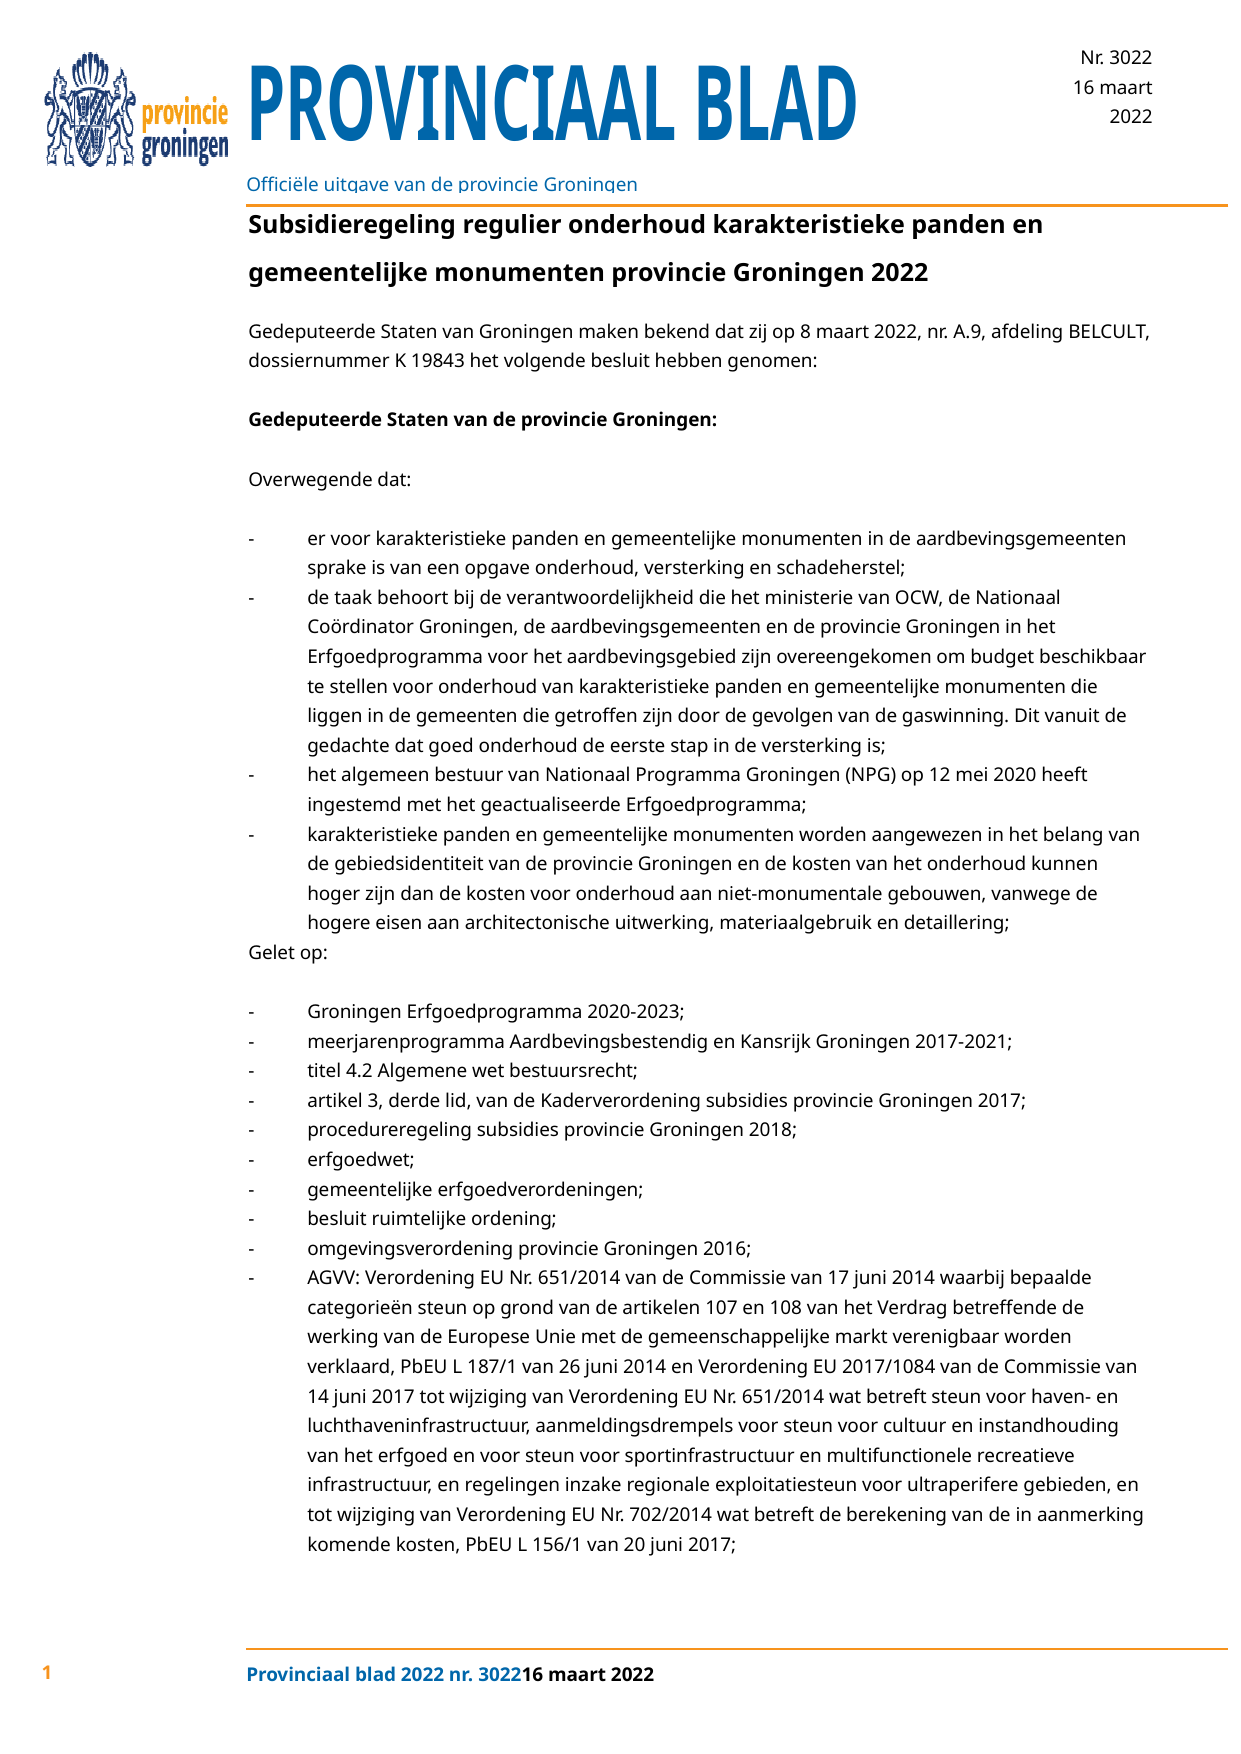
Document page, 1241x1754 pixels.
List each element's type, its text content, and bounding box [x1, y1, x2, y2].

list de taak behoort bij de verantwoordelijkheid die het ministerie van OCW, de Nationaal Coördinator Groningen, de aardbevingsgemeenten en de provincie Groningen in het Erfgoedprogramma voor het aardbevingsgebied zijn overeengekomen om budget beschikbaar te stellen voor onderhoud van karakteristieke panden en gemeentelijke monumenten die liggen in de gemeenten die getroffen zijn door de gevolgen van de gaswinning. Dit vanuit de gedachte dat goed onderhoud de eerste stap in de versterking is; [248, 584, 1152, 758]
text Overwegende dat: [248, 466, 1152, 492]
list er voor karakteristieke panden en gemeentelijke monumenten in de aardbevingsgemeenten sprake is van een opgave onderhoud, versterking en schadeherstel; [248, 525, 1152, 580]
list artikel 3, derde lid, van de Kaderverordening subsidies provincie Groningen 2017; [248, 1087, 1152, 1113]
list procedureregeling subsidies provincie Groningen 2018; [248, 1117, 1152, 1142]
list titel 4.2 Algemene wet bestuursrecht; [248, 1057, 1152, 1083]
list besluit ruimtelijke ordening; [248, 1205, 1152, 1231]
text Gedeputeerde Staten van de provincie Groningen: [248, 407, 1152, 432]
list erfgoedwet; [248, 1146, 1152, 1172]
list het algemeen bestuur van Nationaal Programma Groningen (NPG) op 12 mei 2020 heeft ingestemd met het geactualiseerde Erfgoedprogramma; [248, 762, 1152, 817]
text Gedeputeerde Staten van Groningen maken bekend dat zij op 8 maart 2022, nr. A.9, afdeling BELCULT, dossiernummer K 19843 het volgende besluit hebben genomen: [248, 318, 1152, 373]
text Gelet op: [248, 939, 1152, 965]
list gemeentelijke erfgoedverordeningen; [248, 1176, 1152, 1202]
list meerjarenprogramma Aardbevingsbestendig en Kansrijk Groningen 2017-2021; [248, 1028, 1152, 1054]
list AGVV: Verordening EU Nr. 651/2014 van de Commissie van 17 juni 2014 waarbij bepaalde categorieën steun op grond van de artikelen 107 en 108 van het Verdrag betreffende de werking van de Europese Unie met de gemeenschappelijke markt verenigbaar worden verklaard, PbEU L 187/1 van 26 juni 2014 en Verordening EU 2017/1084 van de Commissie van 14 juni 2017 tot wijziging van Verordening EU Nr. 651/2014 wat betreft steun voor haven- en luchthaveninfrastructuur, aanmeldingsdrempels voor steun voor cultuur en instandhouding van het erfgoed en voor steun voor sportinfrastructuur en multifunctionele recreatieve infrastructuur, en regelingen inzake regionale exploitatiesteun voor ultraperifere gebieden, en tot wijziging van Verordening EU Nr. 702/2014 wat betreft de berekening van de in aanmerking komende kosten, PbEU L 156/1 van 20 juni 2017; [248, 1264, 1152, 1557]
list omgevingsverordening provincie Groningen 2016; [248, 1235, 1152, 1261]
list Groningen Erfgoedprogramma 2020-2023; [248, 998, 1152, 1024]
text Subsidieregeling regulier onderhoud karakteristieke panden en gemeentelijke monumenten provincie Groningen 2022 [248, 207, 1152, 288]
picture [41, 47, 231, 172]
list karakteristieke panden en gemeentelijke monumenten worden aangewezen in het belang van de gebiedsidentiteit van de provincie Groningen en de kosten van het onderhoud kunnen hoger zijn dan de kosten voor onderhoud aan niet-monumentale gebouwen, vanwege de hogere eisen aan architectonische uitwerking, materiaalgebruik en detaillering; [248, 821, 1152, 935]
